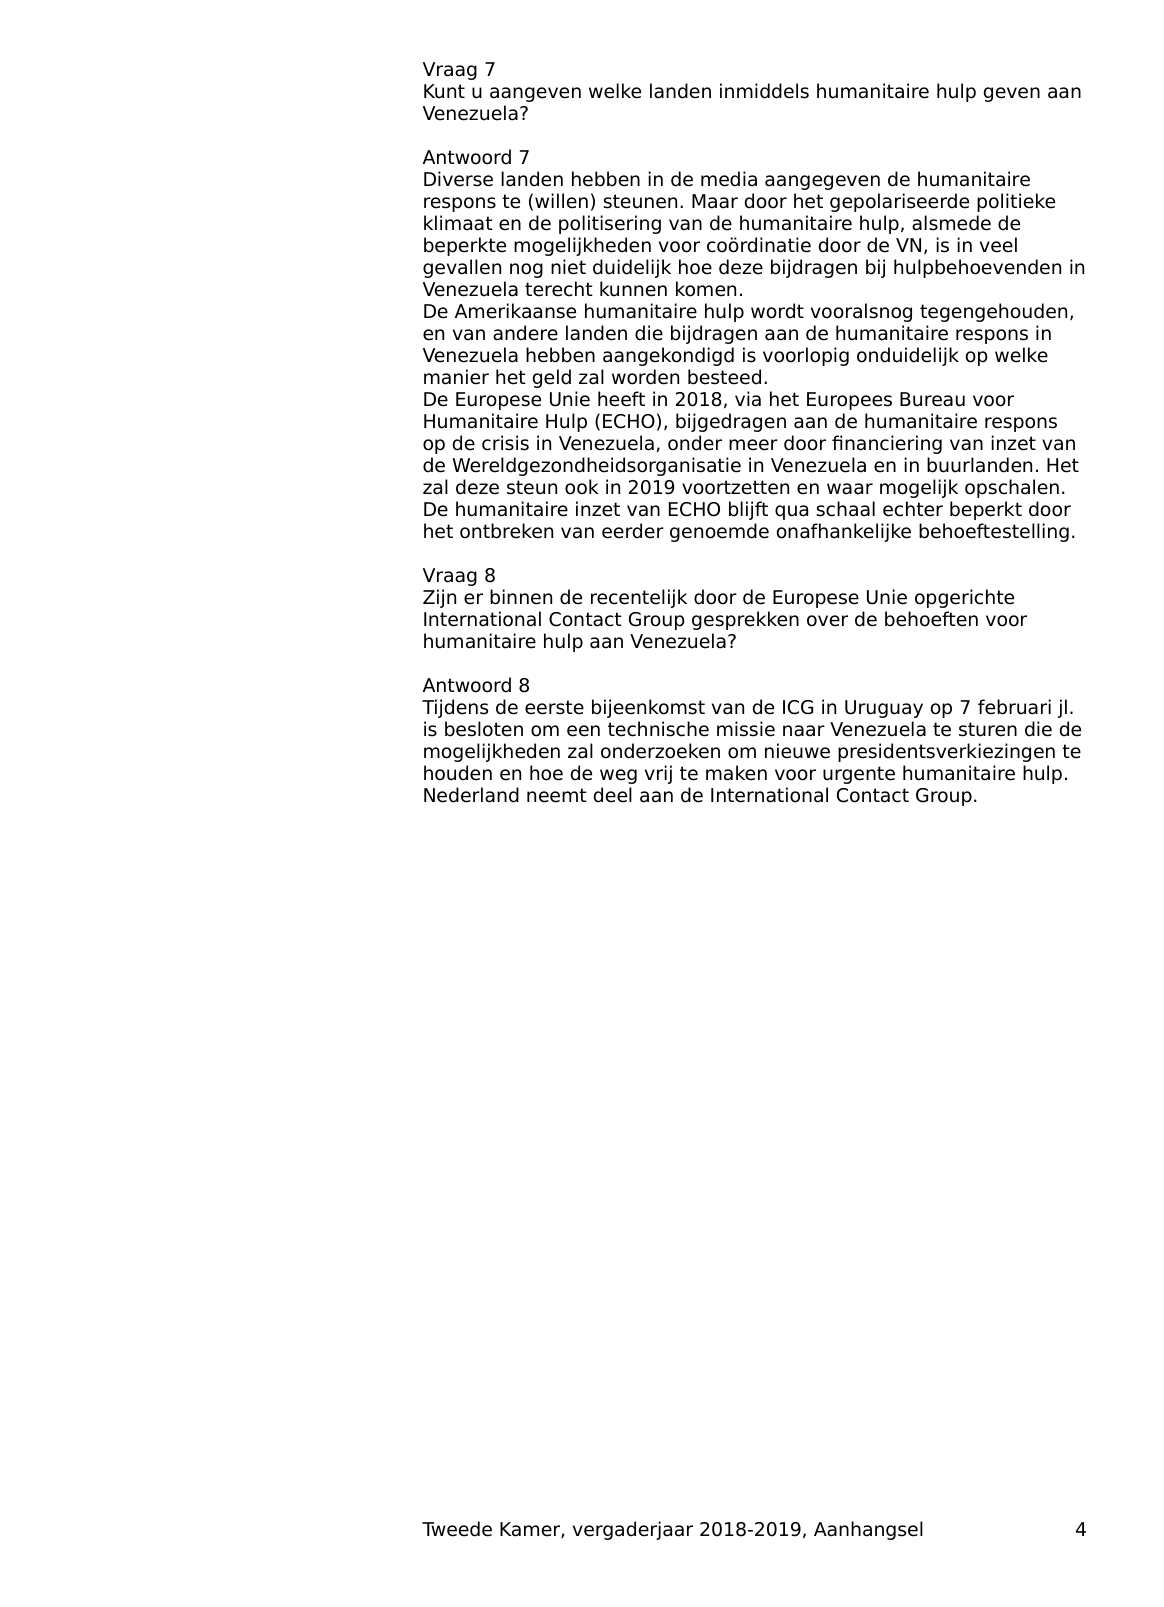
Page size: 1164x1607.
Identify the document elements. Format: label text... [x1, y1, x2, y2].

text Antwoord 7 [422, 147, 1087, 169]
text Zijn er binnen de recentelijk door de Europese Unie opgerichte International Contact Group gesprekken over de behoeften voor humanitaire hulp aan Venezuela? [422, 587, 1087, 653]
text De Europese Unie heeft in 2018, via het Europees Bureau voor Humanitaire Hulp (ECHO), bijgedragen aan de humanitaire respons op de crisis in Venezuela, onder meer door financiering van inzet van de Wereldgezondheidsorganisatie in Venezuela en in buurlanden. Het zal deze steun ook in 2019 voortzetten en waar mogelijk opschalen. De humanitaire inzet van ECHO blijft qua schaal echter beperkt door het ontbreken van eerder genoemde onafhankelijke behoeftestelling. [422, 389, 1087, 543]
text Kunt u aangeven welke landen inmiddels humanitaire hulp geven aan Venezuela? [422, 81, 1087, 125]
text Vraag 8 [422, 565, 1087, 587]
text Antwoord 8 [422, 675, 1087, 697]
text Diverse landen hebben in de media aangegeven de humanitaire respons te (willen) steunen. Maar door het gepolariseerde politieke klimaat en de politisering van de humanitaire hulp, alsmede de beperkte mogelijkheden voor coördinatie door de VN, is in veel gevallen nog niet duidelijk hoe deze bijdragen bij hulpbehoevenden in Venezuela terecht kunnen komen. [422, 169, 1087, 301]
text Tijdens de eerste bijeenkomst van de ICG in Uruguay op 7 februari jl. is besloten om een technische missie naar Venezuela te sturen die de mogelijkheden zal onderzoeken om nieuwe presidentsverkiezingen te houden en hoe de weg vrij te maken voor urgente humanitaire hulp. Nederland neemt deel aan de International Contact Group. [422, 697, 1087, 807]
text De Amerikaanse humanitaire hulp wordt vooralsnog tegengehouden, en van andere landen die bijdragen aan de humanitaire respons in Venezuela hebben aangekondigd is voorlopig onduidelijk op welke manier het geld zal worden besteed. [422, 301, 1087, 389]
text Vraag 7 [422, 59, 1087, 81]
